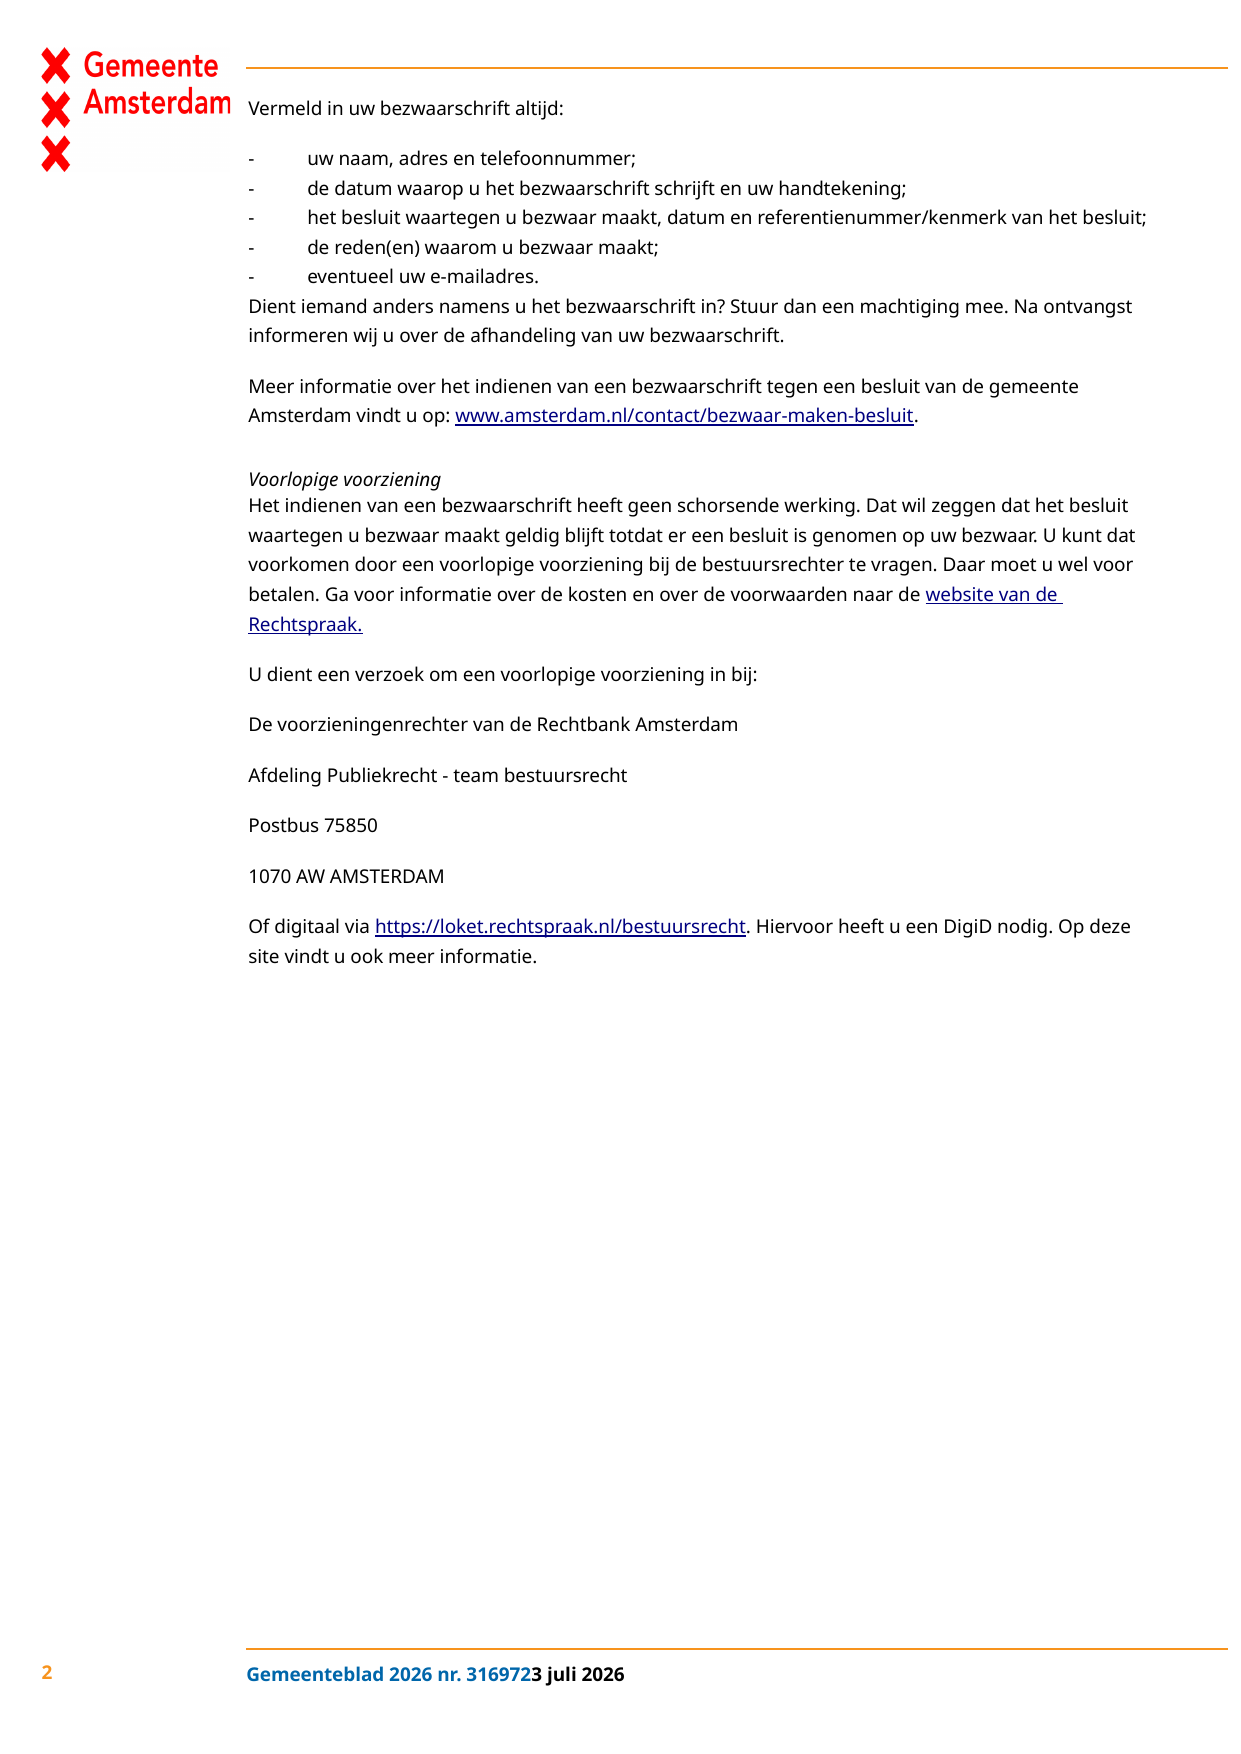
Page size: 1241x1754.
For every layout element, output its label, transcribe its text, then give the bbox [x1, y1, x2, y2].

text Postbus 75850 [248, 812, 1152, 838]
text Vermeld in uw bezwaarschrift altijd: [248, 95, 1152, 121]
text Voorlopige voorziening [248, 467, 1152, 492]
picture [41, 47, 231, 172]
text Dient iemand anders namens u het bezwaarschrift in? Stuur dan een machtiging mee. Na ontvangst informeren wij u over de afhandeling van uw bezwaarschrift. [248, 293, 1152, 348]
text Of digitaal via https://loket.rechtspraak.nl/bestuursrecht. Hiervoor heeft u een DigiD nodig. Op deze site vindt u ook meer informatie. [248, 913, 1152, 968]
text Het indienen van een bezwaarschrift heeft geen schorsende werking. Dat wil zeggen dat het besluit waartegen u bezwaar maakt geldig blijft totdat er een besluit is genomen op uw bezwaar. U kunt dat voorkomen door een voorlopige voorziening bij de bestuursrechter te vragen. Daar moet u wel voor betalen. Ga voor informatie over de kosten en over de voorwaarden naar de website van de Rechtspraak. [248, 492, 1152, 636]
list eventueel uw e-mailadres. [248, 263, 1152, 289]
text Afdeling Publiekrecht - team bestuursrecht [248, 762, 1152, 788]
list het besluit waartegen u bezwaar maakt, datum en referentienummer/kenmerk van het besluit; [248, 204, 1152, 230]
text U dient een verzoek om een voorlopige voorziening in bij: [248, 661, 1152, 687]
list uw naam, adres en telefoonnummer; [248, 145, 1152, 171]
text De voorzieningenrechter van de Rechtbank Amsterdam [248, 712, 1152, 737]
text 1070 AW AMSTERDAM [248, 863, 1152, 888]
text Meer informatie over het indienen van een bezwaarschrift tegen een besluit van de gemeente Amsterdam vindt u op: www.amsterdam.nl/contact/bezwaar-maken-besluit. [248, 373, 1152, 428]
list de reden(en) waarom u bezwaar maakt; [248, 234, 1152, 260]
list de datum waarop u het bezwaarschrift schrijft en uw handtekening; [248, 175, 1152, 201]
